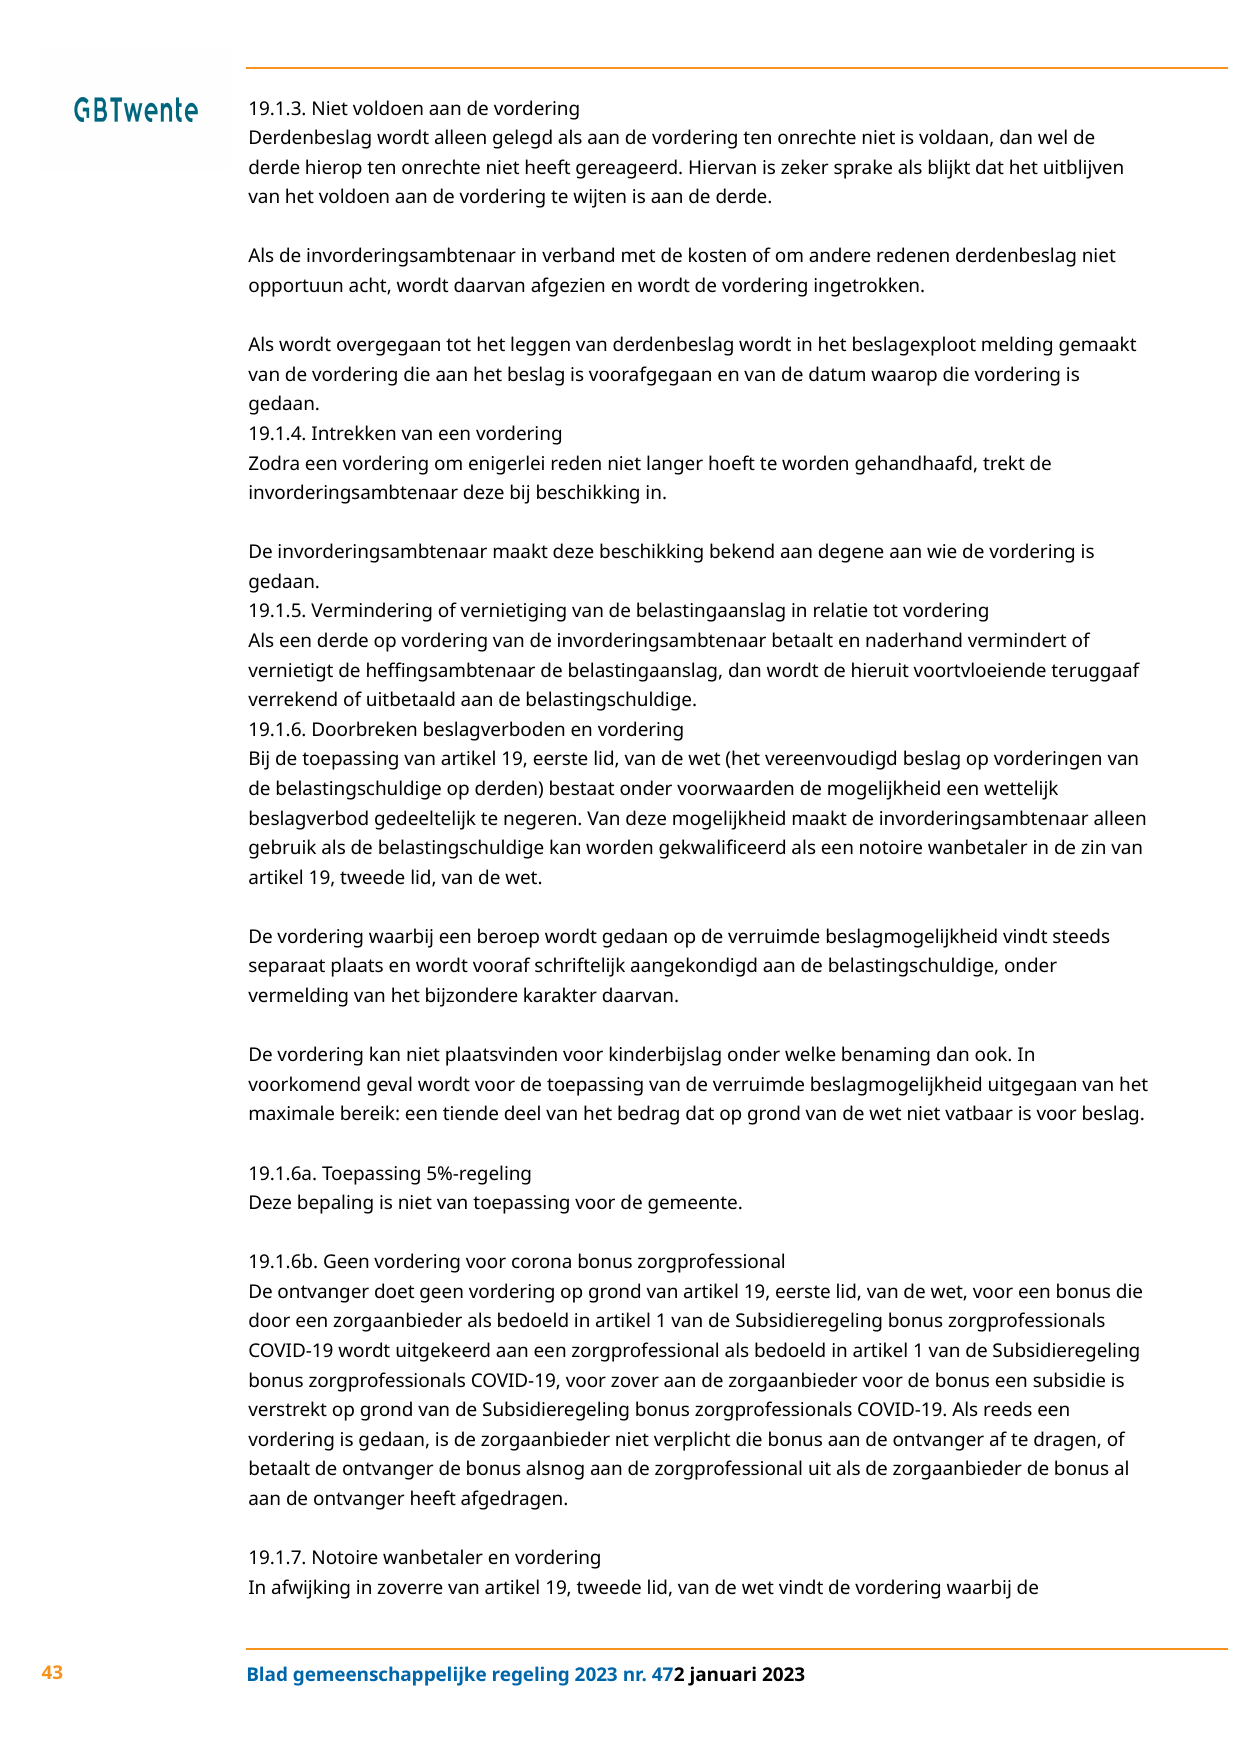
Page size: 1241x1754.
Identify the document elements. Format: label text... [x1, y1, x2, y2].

picture [41, 47, 231, 172]
text 19.1.6. Doorbreken beslagverboden en vordering [248, 716, 1152, 742]
text Bij de toepassing van artikel 19, eerste lid, van de wet (het vereenvoudigd beslag op vorderingen van de belastingschuldige op derden) bestaat onder voorwaarden de mogelijkheid een wettelijk beslagverbod gedeeltelijk te negeren. Van deze mogelijkheid maakt de invorderingsambtenaar alleen gebruik als de belastingschuldige kan worden gekwalificeerd als een notoire wanbetaler in de zin van artikel 19, tweede lid, van de wet. [248, 746, 1152, 890]
text 19.1.6b. Geen vordering voor corona bonus zorgprofessional [248, 1248, 1152, 1274]
text 19.1.7. Notoire wanbetaler en vordering [248, 1544, 1152, 1570]
text De invorderingsambtenaar maakt deze beschikking bekend aan degene aan wie de vordering is gedaan. [248, 538, 1152, 594]
text De vordering kan niet plaatsvinden voor kinderbijslag onder welke benaming dan ook. In voorkomend geval wordt voor de toepassing van de verruimde beslagmogelijkheid uitgegaan van het maximale bereik: een tiende deel van het bedrag dat op grond van de wet niet vatbaar is voor beslag. [248, 1041, 1152, 1126]
text De ontvanger doet geen vordering op grond van artikel 19, eerste lid, van de wet, voor een bonus die door een zorgaanbieder als bedoeld in artikel 1 van de Subsidieregeling bonus zorgprofessionals COVID-19 wordt uitgekeerd aan een zorgprofessional als bedoeld in artikel 1 van de Subsidieregeling bonus zorgprofessionals COVID-19, voor zover aan de zorgaanbieder voor de bonus een subsidie is verstrekt op grond van de Subsidieregeling bonus zorgprofessionals COVID-19. Als reeds een vordering is gedaan, is de zorgaanbieder niet verplicht die bonus aan de ontvanger af te dragen, of betaalt de ontvanger de bonus alsnog aan de zorgprofessional uit als de zorgaanbieder de bonus al aan de ontvanger heeft afgedragen. [248, 1278, 1152, 1511]
text 19.1.6a. Toepassing 5%-regeling [248, 1160, 1152, 1186]
text In afwijking in zoverre van artikel 19, tweede lid, van de wet vindt de vordering waarbij de [248, 1574, 1152, 1600]
text Als een derde op vordering van de invorderingsambtenaar betaalt en naderhand vermindert of vernietigt de heffingsambtenaar de belastingaanslag, dan wordt de hieruit voortvloeiende teruggaaf verrekend of uitbetaald aan de belastingschuldige. [248, 627, 1152, 712]
text 19.1.3. Niet voldoen aan de vordering [248, 95, 1152, 121]
text Als de invorderingsambtenaar in verband met de kosten of om andere redenen derdenbeslag niet opportuun acht, wordt daarvan afgezien en wordt de vordering ingetrokken. [248, 243, 1152, 298]
text 19.1.4. Intrekken van een vordering [248, 420, 1152, 446]
text Zodra een vordering om enigerlei reden niet langer hoeft te worden gehandhaafd, trekt de invorderingsambtenaar deze bij beschikking in. [248, 450, 1152, 505]
text 19.1.5. Vermindering of vernietiging van de belastingaanslag in relatie tot vordering [248, 598, 1152, 623]
text Deze bepaling is niet van toepassing voor de gemeente. [248, 1189, 1152, 1215]
text De vordering waarbij een beroep wordt gedaan op de verruimde beslagmogelijkheid vindt steeds separaat plaats en wordt vooraf schriftelijk aangekondigd aan de belastingschuldige, onder vermelding van het bijzondere karakter daarvan. [248, 923, 1152, 1008]
text Als wordt overgegaan tot het leggen van derdenbeslag wordt in het beslagexploot melding gemaakt van de vordering die aan het beslag is voorafgegaan en van de datum waarop die vordering is gedaan. [248, 331, 1152, 416]
text Derdenbeslag wordt alleen gelegd als aan de vordering ten onrechte niet is voldaan, dan wel de derde hierop ten onrechte niet heeft gereageerd. Hiervan is zeker sprake als blijkt dat het uitblijven van het voldoen aan de vordering te wijten is aan de derde. [248, 124, 1152, 209]
